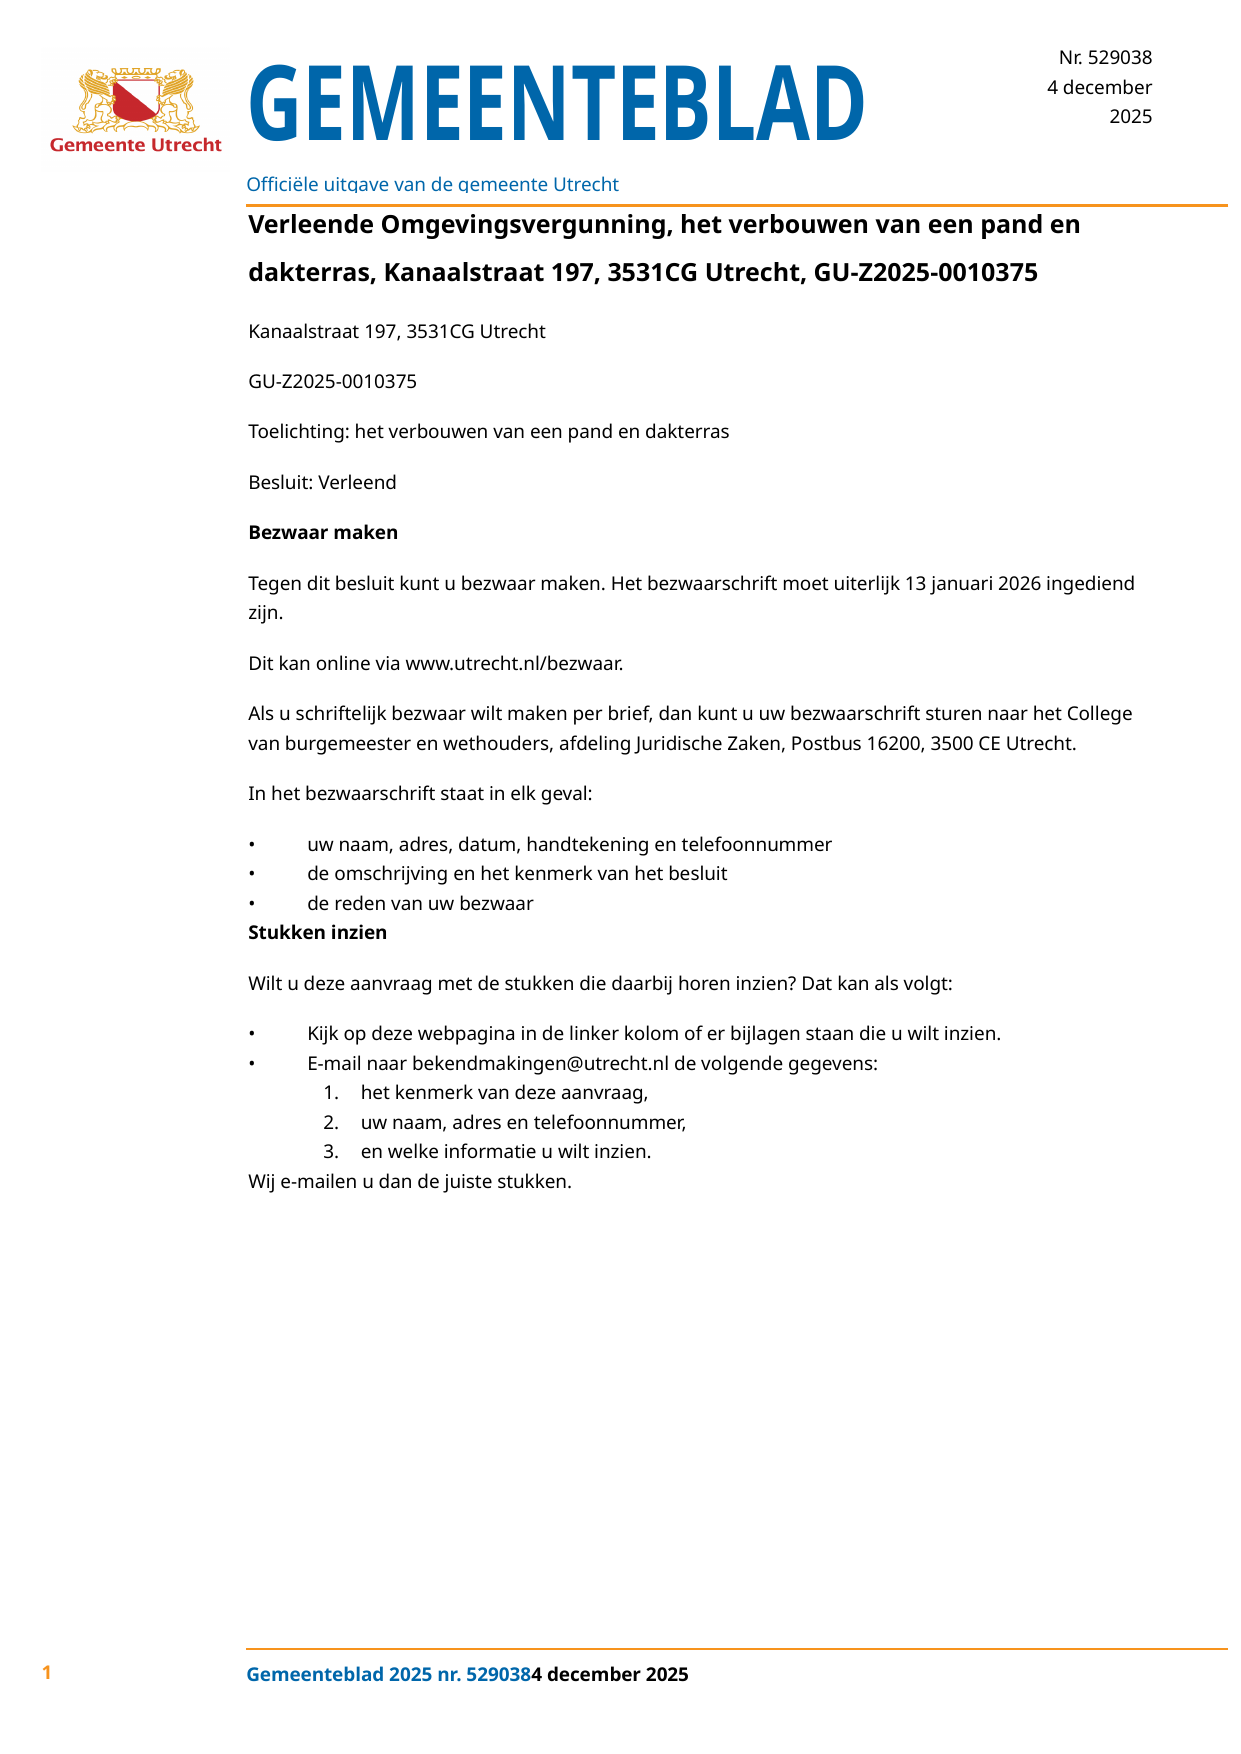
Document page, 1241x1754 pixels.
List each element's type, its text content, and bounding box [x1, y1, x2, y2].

list uw naam, adres en telefoonnummer, [323, 1109, 1152, 1135]
list het kenmerk van deze aanvraag, [323, 1079, 1152, 1105]
text Wij e-mailen u dan de juiste stukken. [248, 1168, 1152, 1194]
list en welke informatie u wilt inzien. [323, 1139, 1152, 1164]
text Bezwaar maken [248, 519, 1152, 545]
picture [41, 47, 231, 172]
text Verleende Omgevingsvergunning, het verbouwen van een pand en dakterras, Kanaalstraat 197, 3531CG Utrecht, GU-Z2025-0010375 [248, 207, 1152, 288]
text Als u schriftelijk bezwaar wilt maken per brief, dan kunt u uw bezwaarschrift sturen naar het College van burgemeester en wethouders, afdeling Juridische Zaken, Postbus 16200, 3500 CE Utrecht. [248, 700, 1152, 756]
text Kanaalstraat 197, 3531CG Utrecht [248, 318, 1152, 344]
text Wilt u deze aanvraag met de stukken die daarbij horen inzien? Dat kan als volgt: [248, 970, 1152, 996]
text Toelichting: het verbouwen van een pand en dakterras [248, 419, 1152, 444]
text In het bezwaarschrift staat in elk geval: [248, 780, 1152, 806]
text GU-Z2025-0010375 [248, 368, 1152, 394]
list de reden van uw bezwaar [248, 890, 1152, 916]
text Tegen dit besluit kunt u bezwaar maken. Het bezwaarschrift moet uiterlijk 13 januari 2026 ingediend zijn. [248, 570, 1152, 625]
list de omschrijving en het kenmerk van het besluit [248, 860, 1152, 886]
text Besluit: Verleend [248, 469, 1152, 495]
text Dit kan online via www.utrecht.nl/bezwaar. [248, 650, 1152, 676]
list E-mail naar bekendmakingen@utrecht.nl de volgende gegevens: [248, 1050, 1152, 1076]
text Stukken inzien [248, 919, 1152, 945]
list uw naam, adres, datum, handtekening en telefoonnummer [248, 831, 1152, 857]
list Kijk op deze webpagina in de linker kolom of er bijlagen staan die u wilt inzien. [248, 1020, 1152, 1046]
